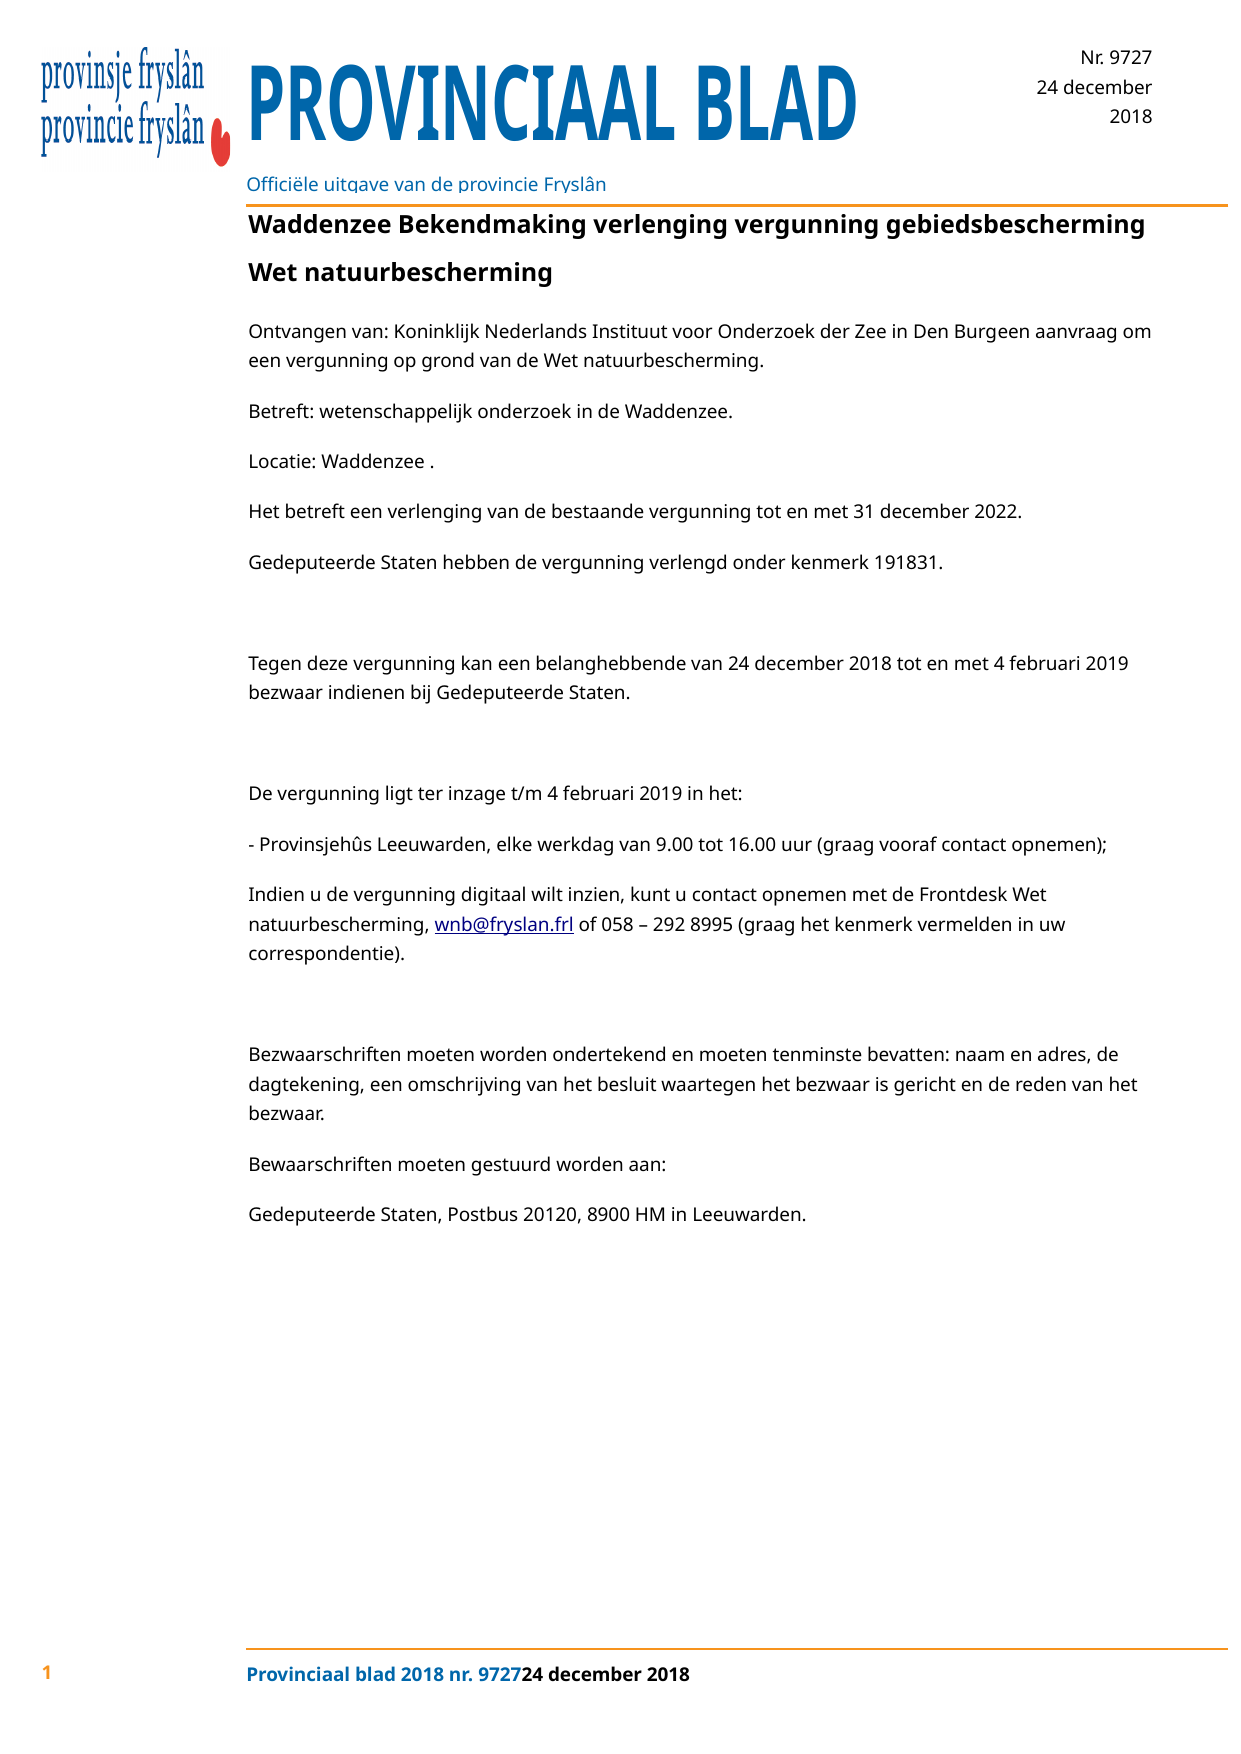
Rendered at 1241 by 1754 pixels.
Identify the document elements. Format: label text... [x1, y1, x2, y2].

text Betreft: wetenschappelijk onderzoek in de Waddenzee. [248, 398, 1152, 424]
text Indien u de vergunning digitaal wilt inzien, kunt u contact opnemen met de Frontdesk Wet natuurbescherming, wnb@fryslan.frl of 058 – 292 8995 (graag het kenmerk vermelden in uw correspondentie). [248, 881, 1152, 966]
text De vergunning ligt ter inzage t/m 4 februari 2019 in het: [248, 780, 1152, 806]
text Ontvangen van: Koninklijk Nederlands Instituut voor Onderzoek der Zee in Den Burgeen aanvraag om een vergunning op grond van de Wet natuurbescherming. [248, 318, 1152, 373]
text Het betreft een verlenging van de bestaande vergunning tot en met 31 december 2022. [248, 499, 1152, 524]
text Bewaarschriften moeten gestuurd worden aan: [248, 1151, 1152, 1177]
text Waddenzee Bekendmaking verlenging vergunning gebiedsbescherming Wet natuurbescherming [248, 207, 1152, 288]
text Bezwaarschriften moeten worden ondertekend en moeten tenminste bevatten: naam en adres, de dagtekening, een omschrijving van het besluit waartegen het bezwaar is gericht en de reden van het bezwaar. [248, 1041, 1152, 1126]
text Gedeputeerde Staten hebben de vergunning verlengd onder kenmerk 191831. [248, 549, 1152, 575]
text - Provinsjehûs Leeuwarden, elke werkdag van 9.00 tot 16.00 uur (graag vooraf contact opnemen); [248, 831, 1152, 857]
picture [41, 47, 231, 172]
text Tegen deze vergunning kan een belanghebbende van 24 december 2018 tot en met 4 februari 2019 bezwaar indienen bij Gedeputeerde Staten. [248, 650, 1152, 705]
text Locatie: Waddenzee . [248, 448, 1152, 474]
text Gedeputeerde Staten, Postbus 20120, 8900 HM in Leeuwarden. [248, 1201, 1152, 1227]
